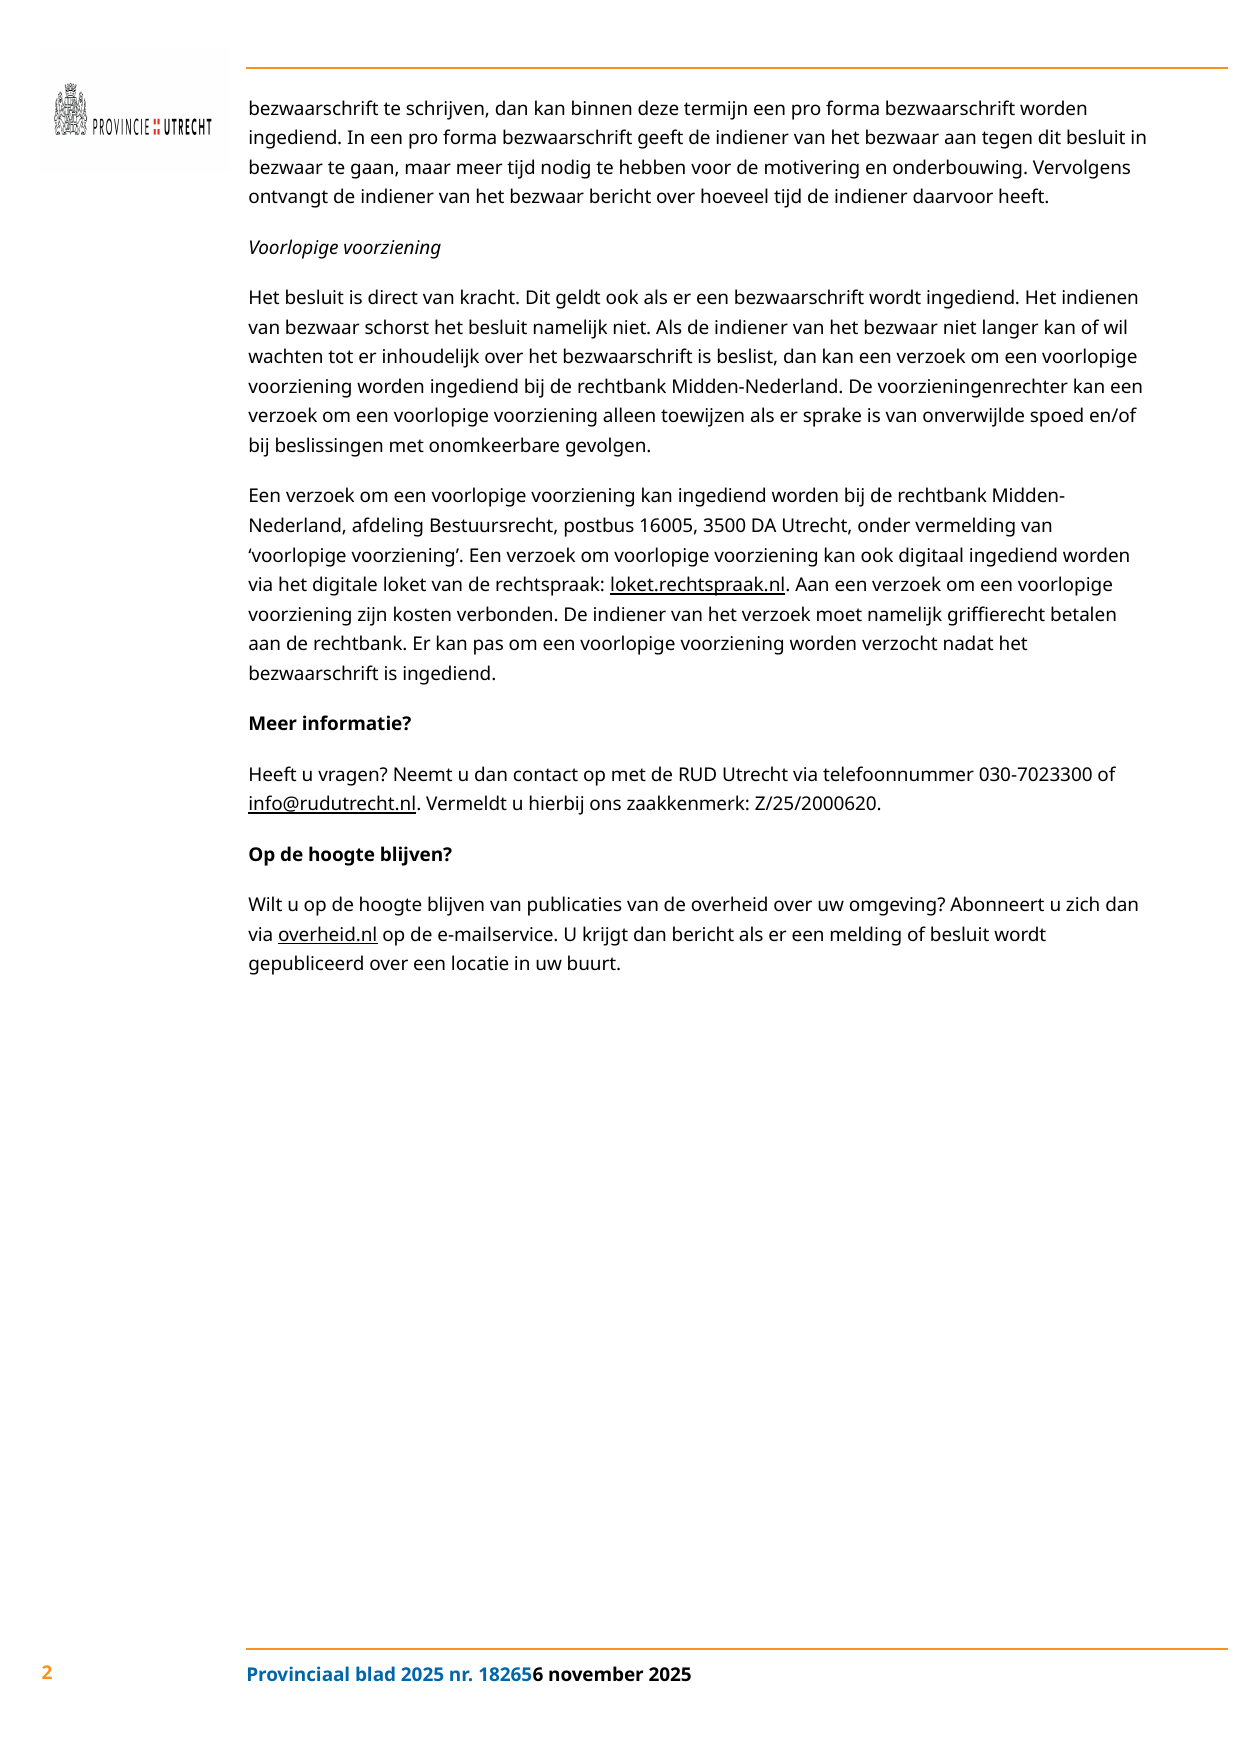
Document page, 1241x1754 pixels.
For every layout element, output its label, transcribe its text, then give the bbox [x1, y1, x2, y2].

text Het besluit is direct van kracht. Dit geldt ook als er een bezwaarschrift wordt ingediend. Het indienen van bezwaar schorst het besluit namelijk niet. Als de indiener van het bezwaar niet langer kan of wil wachten tot er inhoudelijk over het bezwaarschrift is beslist, dan kan een verzoek om een voorlopige voorziening worden ingediend bij de rechtbank Midden-Nederland. De voorzieningenrechter kan een verzoek om een voorlopige voorziening alleen toewijzen als er sprake is van onverwijlde spoed en/of bij beslissingen met onomkeerbare gevolgen. [248, 284, 1152, 458]
text Wilt u op de hoogte blijven van publicaties van de overheid over uw omgeving? Abonneert u zich dan via overheid.nl op de e-mailservice. U krijgt dan bericht als er een melding of besluit wordt gepubliceerd over een locatie in uw buurt. [248, 891, 1152, 976]
text Voorlopige voorziening [248, 234, 1152, 260]
picture [41, 47, 231, 172]
text Meer informatie? [248, 711, 1152, 736]
text Op de hoogte blijven? [248, 841, 1152, 867]
text bezwaarschrift te schrijven, dan kan binnen deze termijn een pro forma bezwaarschrift worden ingediend. In een pro forma bezwaarschrift geeft de indiener van het bezwaar aan tegen dit besluit in bezwaar te gaan, maar meer tijd nodig te hebben voor de motivering en onderbouwing. Vervolgens ontvangt de indiener van het bezwaar bericht over hoeveel tijd de indiener daarvoor heeft. [248, 95, 1152, 209]
text Heeft u vragen? Neemt u dan contact op met de RUD Utrecht via telefoonnummer 030-7023300 of info@rudutrecht.nl. Vermeldt u hierbij ons zaakkenmerk: Z/25/2000620. [248, 761, 1152, 816]
text Een verzoek om een voorlopige voorziening kan ingediend worden bij de rechtbank Midden-Nederland, afdeling Bestuursrecht, postbus 16005, 3500 DA Utrecht, onder vermelding van ‘voorlopige voorziening’. Een verzoek om voorlopige voorziening kan ook digitaal ingediend worden via het digitale loket van de rechtspraak: loket.rechtspraak.nl. Aan een verzoek om een voorlopige voorziening zijn kosten verbonden. De indiener van het verzoek moet namelijk griffierecht betalen aan de rechtbank. Er kan pas om een voorlopige voorziening worden verzocht nadat het bezwaarschrift is ingediend. [248, 483, 1152, 686]
